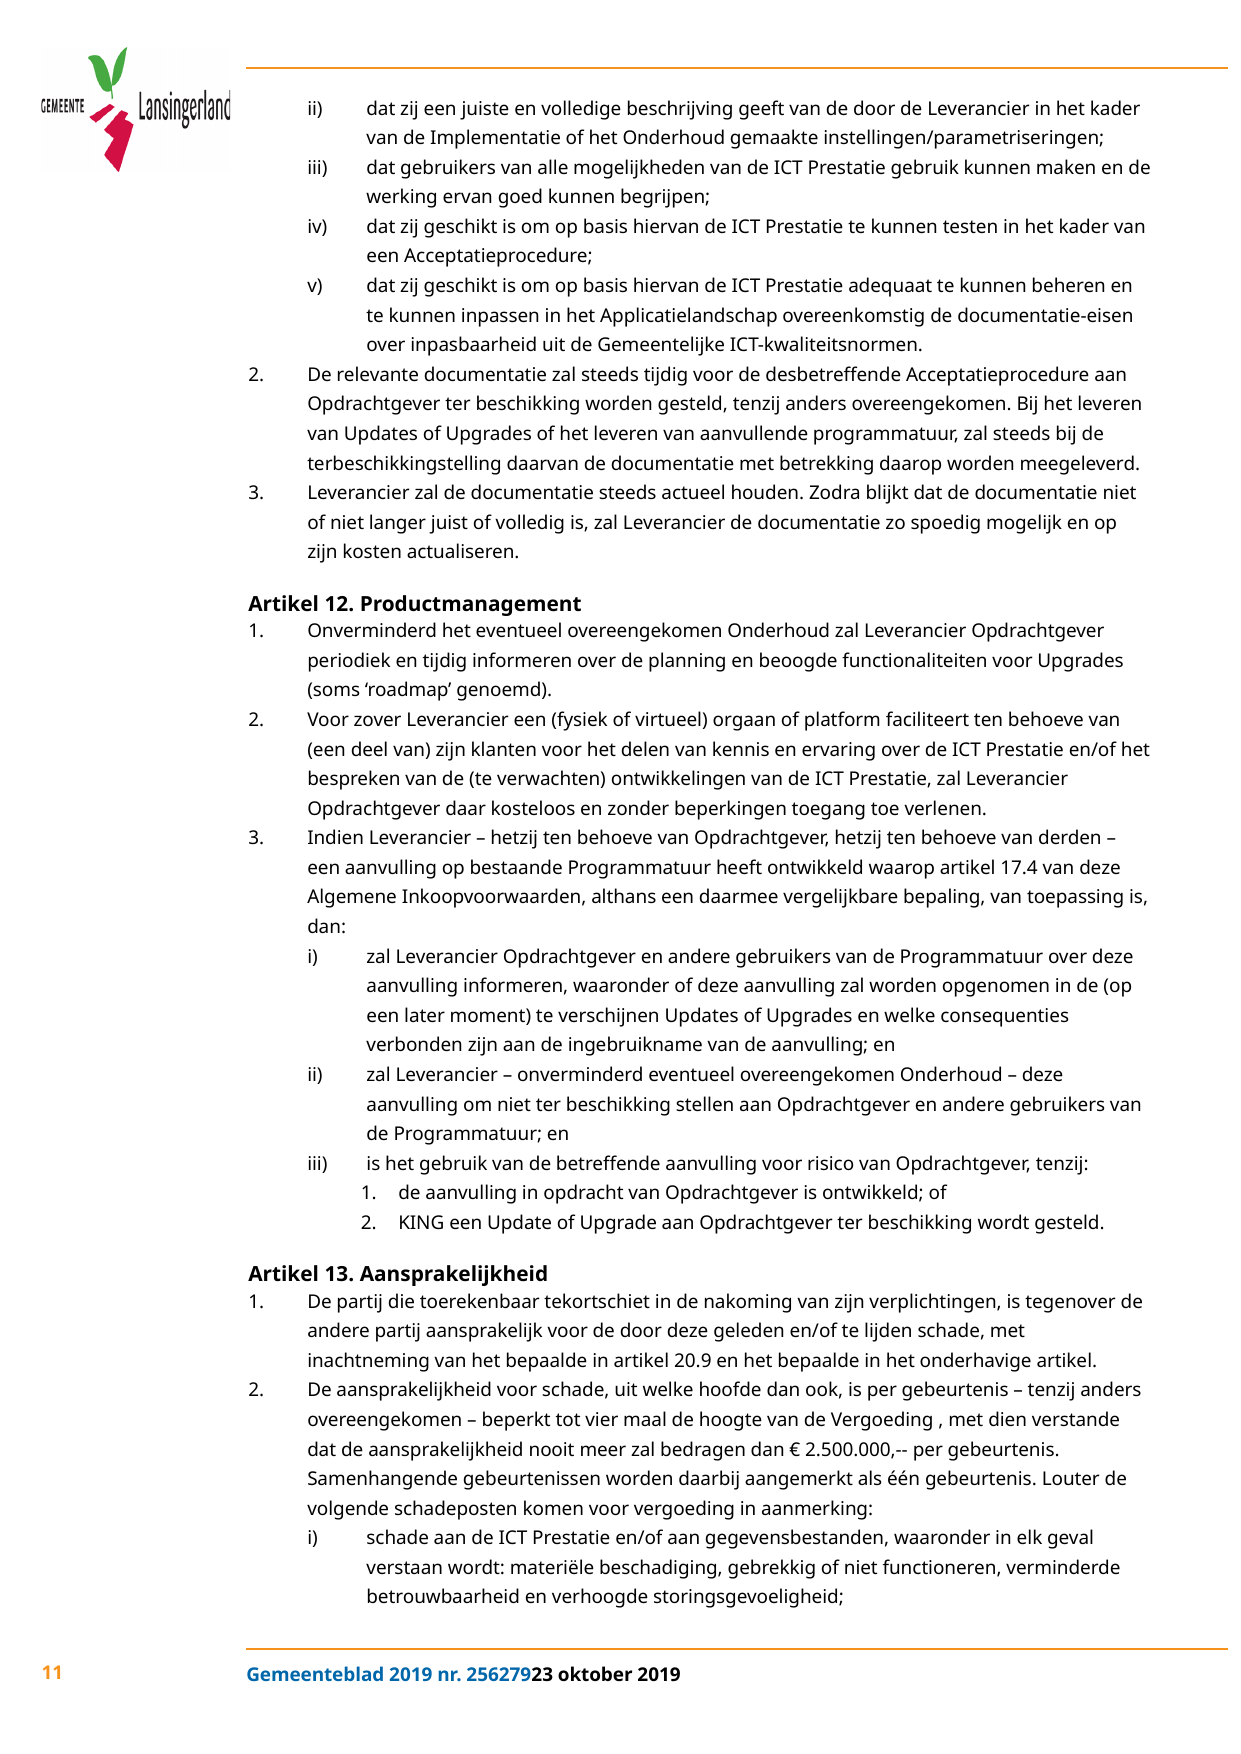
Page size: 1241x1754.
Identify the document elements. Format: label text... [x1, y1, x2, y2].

list Voor zover Leverancier een (fysiek of virtueel) orgaan of platform faciliteert ten behoeve van (een deel van) zijn klanten voor het delen van kennis en ervaring over de ICT Prestatie en/of het bespreken van de (te verwachten) ontwikkelingen van de ICT Prestatie, zal Leverancier Opdrachtgever daar kosteloos en zonder beperkingen toegang toe verlenen. [248, 706, 1152, 821]
list dat zij een juiste en volledige beschrijving geeft van de door de Leverancier in het kader van de Implementatie of het Onderhoud gemaakte instellingen/parametriseringen; [307, 95, 1152, 150]
list KING een Update of Upgrade aan Opdrachtgever ter beschikking wordt gesteld. [361, 1209, 1152, 1235]
list De relevante documentatie zal steeds tijdig voor de desbetreffende Acceptatieprocedure aan Opdrachtgever ter beschikking worden gesteld, tenzij anders overeengekomen. Bij het leveren van Updates of Upgrades of het leveren van aanvullende programmatuur, zal steeds bij de terbeschikkingstelling daarvan de documentatie met betrekking daarop worden meegeleverd. [248, 361, 1152, 476]
list zal Leverancier Opdrachtgever en andere gebruikers van de Programmatuur over deze aanvulling informeren, waaronder of deze aanvulling zal worden opgenomen in de (op een later moment) te verschijnen Updates of Upgrades en welke consequenties verbonden zijn aan de ingebruikname van de aanvulling; en [307, 943, 1152, 1057]
list dat zij geschikt is om op basis hiervan de ICT Prestatie te kunnen testen in het kader van een Acceptatieprocedure; [307, 213, 1152, 268]
list Leverancier zal de documentatie steeds actueel houden. Zodra blijkt dat de documentatie niet of niet langer juist of volledig is, zal Leverancier de documentatie zo spoedig mogelijk en op zijn kosten actualiseren. [248, 479, 1152, 564]
list dat zij geschikt is om op basis hiervan de ICT Prestatie adequaat te kunnen beheren en te kunnen inpassen in het Applicatielandschap overeenkomstig de documentatie-eisen over inpasbaarheid uit de Gemeentelijke ICT-kwaliteitsnormen. [307, 272, 1152, 357]
text Artikel 12. Productmanagement [248, 589, 1152, 617]
text Artikel 13. Aansprakelijkheid [248, 1259, 1152, 1288]
list de aanvulling in opdracht van Opdrachtgever is ontwikkeld; of [361, 1179, 1152, 1205]
list De aansprakelijkheid voor schade, uit welke hoofde dan ook, is per gebeurtenis – tenzij anders overeengekomen – beperkt tot vier maal de hoogte van de Vergoeding , met dien verstande dat de aansprakelijkheid nooit meer zal bedragen dan € 2.500.000,-- per gebeurtenis. Samenhangende gebeurtenissen worden daarbij aangemerkt als één gebeurtenis. Louter de volgende schadeposten komen voor vergoeding in aanmerking: [248, 1377, 1152, 1521]
list schade aan de ICT Prestatie en/of aan gegevensbestanden, waaronder in elk geval verstaan wordt: materiële beschadiging, gebrekkig of niet functioneren, verminderde betrouwbaarheid en verhoogde storingsgevoeligheid; [307, 1524, 1152, 1609]
list Indien Leverancier – hetzij ten behoeve van Opdrachtgever, hetzij ten behoeve van derden – een aanvulling op bestaande Programmatuur heeft ontwikkeld waarop artikel 17.4 van deze Algemene Inkoopvoorwaarden, althans een daarmee vergelijkbare bepaling, van toepassing is, dan: [248, 824, 1152, 939]
list Onverminderd het eventueel overeengekomen Onderhoud zal Leverancier Opdrachtgever periodiek en tijdig informeren over de planning en beoogde functionaliteiten voor Upgrades (soms ‘roadmap’ genoemd). [248, 617, 1152, 702]
list De partij die toerekenbaar tekortschiet in de nakoming van zijn verplichtingen, is tegenover de andere partij aansprakelijk voor de door deze geleden en/of te lijden schade, met inachtneming van het bepaalde in artikel 20.9 en het bepaalde in het onderhavige artikel. [248, 1288, 1152, 1373]
picture [41, 47, 231, 172]
list is het gebruik van de betreffende aanvulling voor risico van Opdrachtgever, tenzij: [307, 1150, 1152, 1176]
list dat gebruikers van alle mogelijkheden van de ICT Prestatie gebruik kunnen maken en de werking ervan goed kunnen begrijpen; [307, 154, 1152, 209]
list zal Leverancier – onverminderd eventueel overeengekomen Onderhoud – deze aanvulling om niet ter beschikking stellen aan Opdrachtgever en andere gebruikers van de Programmatuur; en [307, 1061, 1152, 1146]
